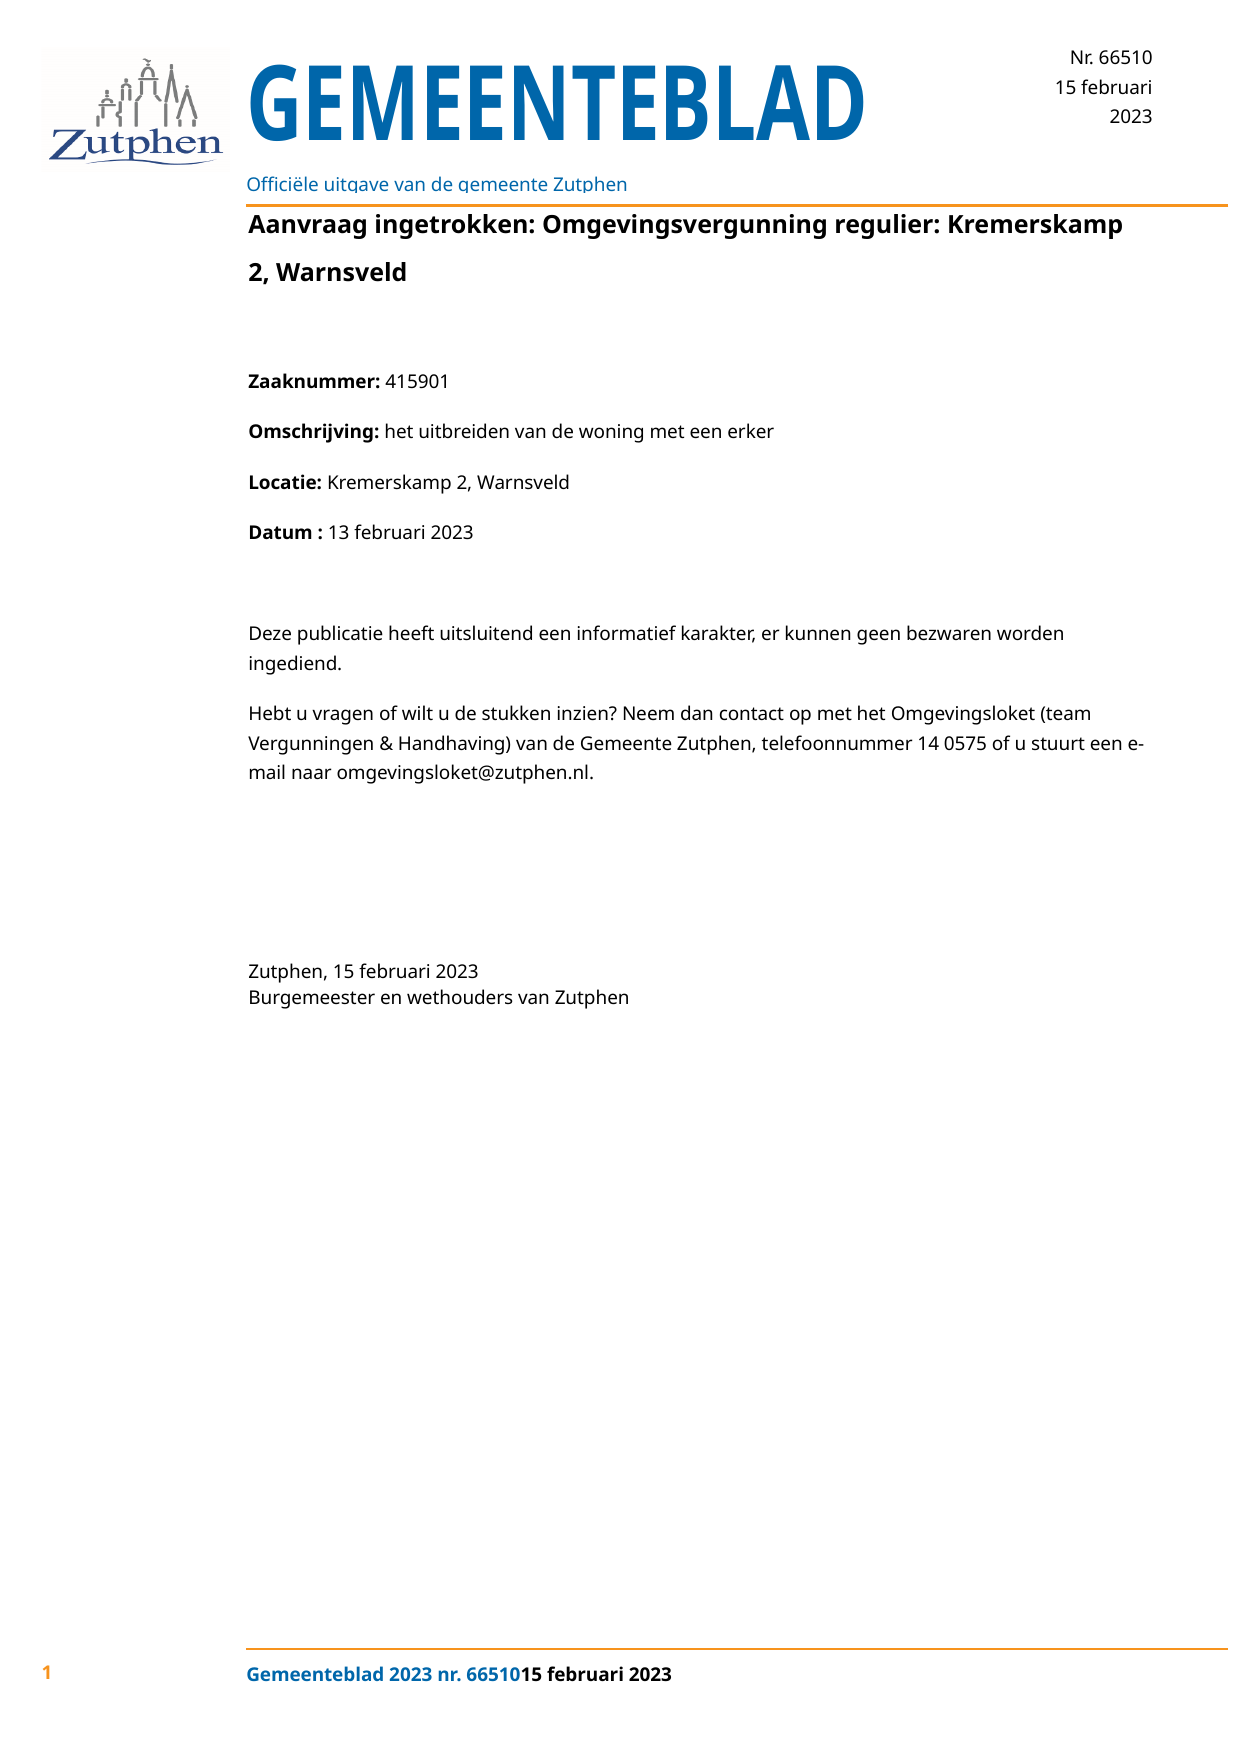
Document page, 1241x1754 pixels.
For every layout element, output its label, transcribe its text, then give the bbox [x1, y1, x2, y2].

picture [41, 47, 231, 172]
text Zaaknummer: 415901 [248, 368, 1152, 394]
text Hebt u vragen of wilt u de stukken inzien? Neem dan contact op met het Omgevingsloket (team Vergunningen & Handhaving) van de Gemeente Zutphen, telefoonnummer 14 0575 of u stuurt een e-mail naar omgevingsloket@zutphen.nl. [248, 700, 1152, 785]
text Omschrijving: het uitbreiden van de woning met een erker [248, 419, 1152, 444]
text Burgemeester en wethouders van Zutphen [248, 984, 1152, 1010]
text Aanvraag ingetrokken: Omgevingsvergunning regulier: Kremerskamp 2, Warnsveld [248, 207, 1152, 288]
text Zutphen, 15 februari 2023 [248, 959, 1152, 984]
text Locatie: Kremerskamp 2, Warnsveld [248, 469, 1152, 495]
text Deze publicatie heeft uitsluitend een informatief karakter, er kunnen geen bezwaren worden ingediend. [248, 620, 1152, 676]
text Datum : 13 februari 2023 [248, 519, 1152, 545]
